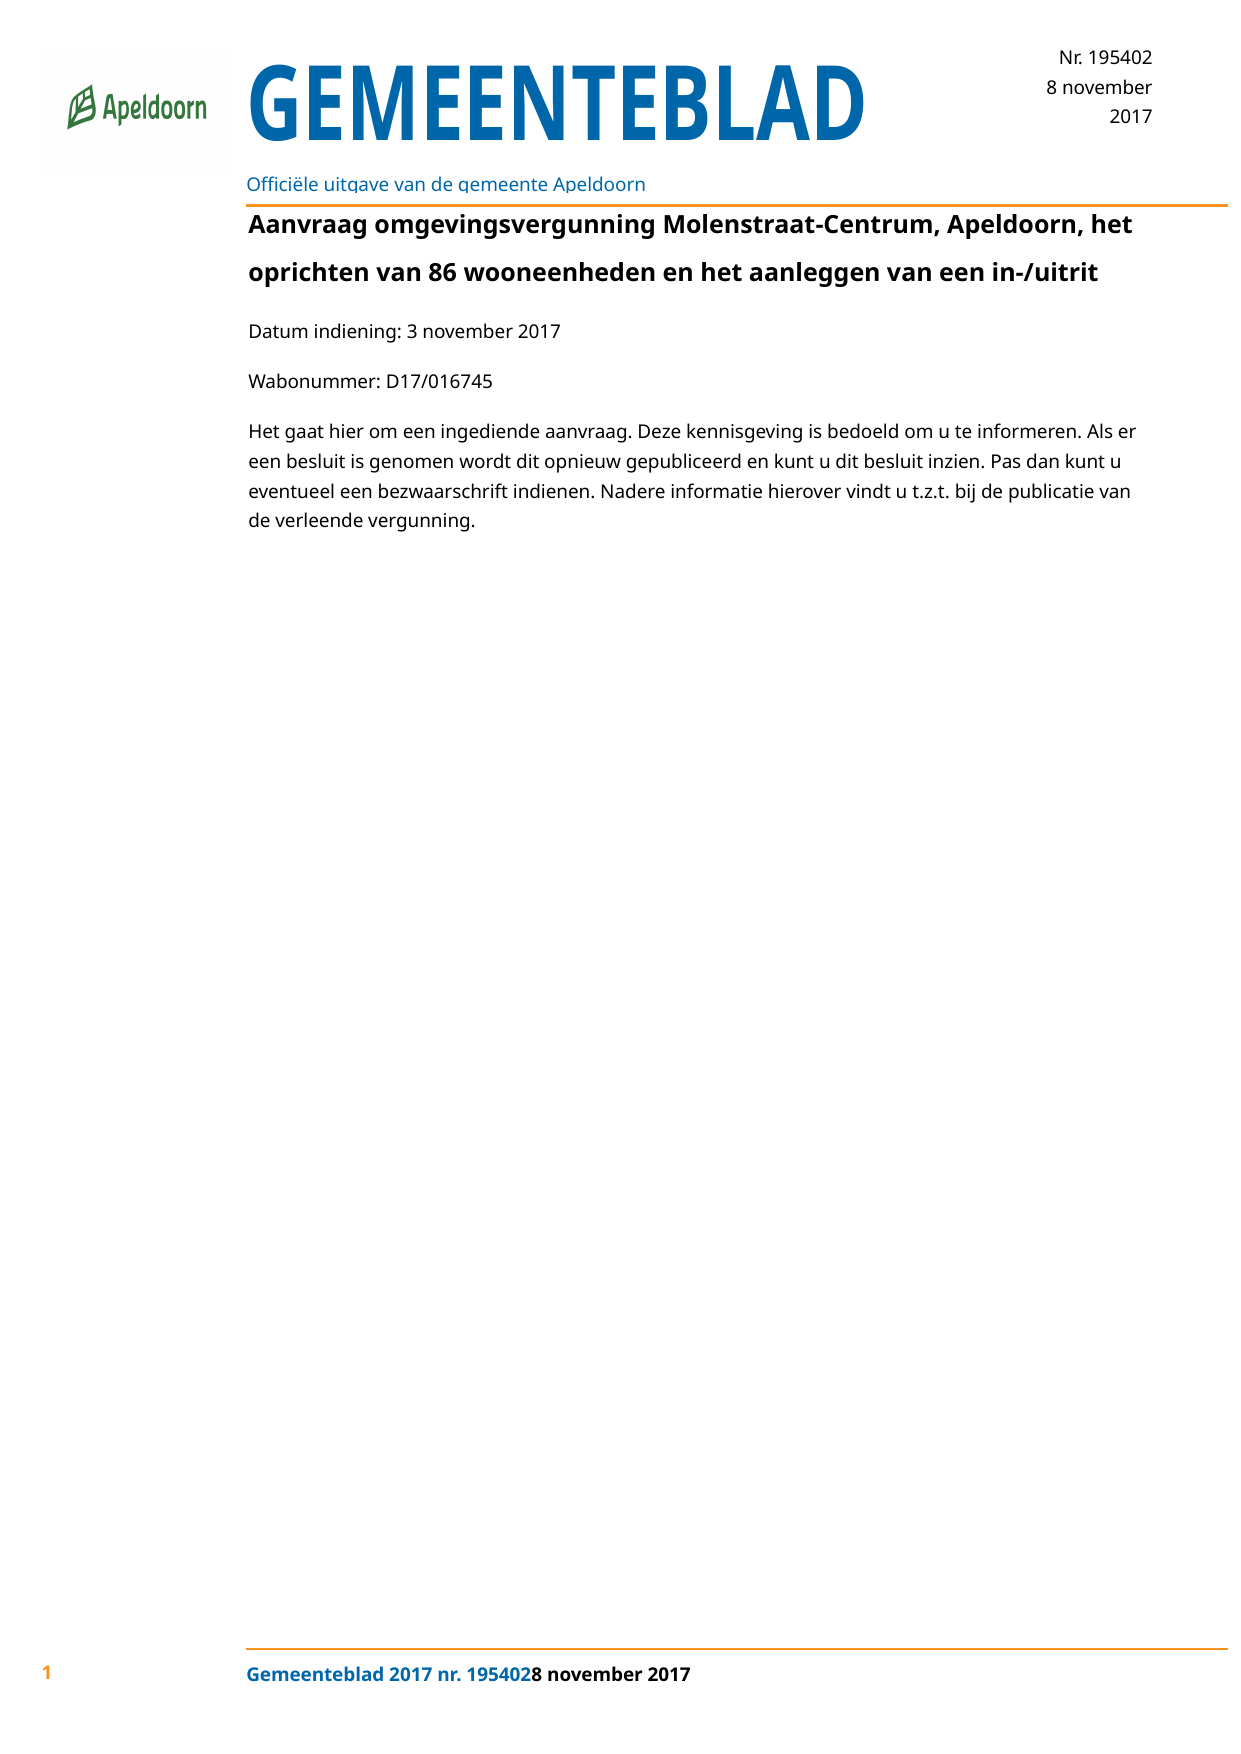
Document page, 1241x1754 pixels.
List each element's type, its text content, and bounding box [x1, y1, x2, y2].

picture [41, 47, 231, 172]
text Aanvraag omgevingsvergunning Molenstraat-Centrum, Apeldoorn, het oprichten van 86 wooneenheden en het aanleggen van een in-/uitrit [248, 207, 1152, 288]
text Wabonummer: D17/016745 [248, 368, 1152, 394]
text Het gaat hier om een ingediende aanvraag. Deze kennisgeving is bedoeld om u te informeren. Als er een besluit is genomen wordt dit opnieuw gepubliceerd en kunt u dit besluit inzien. Pas dan kunt u eventueel een bezwaarschrift indienen. Nadere informatie hierover vindt u t.z.t. bij de publicatie van de verleende vergunning. [248, 419, 1152, 533]
text Datum indiening: 3 november 2017 [248, 318, 1152, 344]
